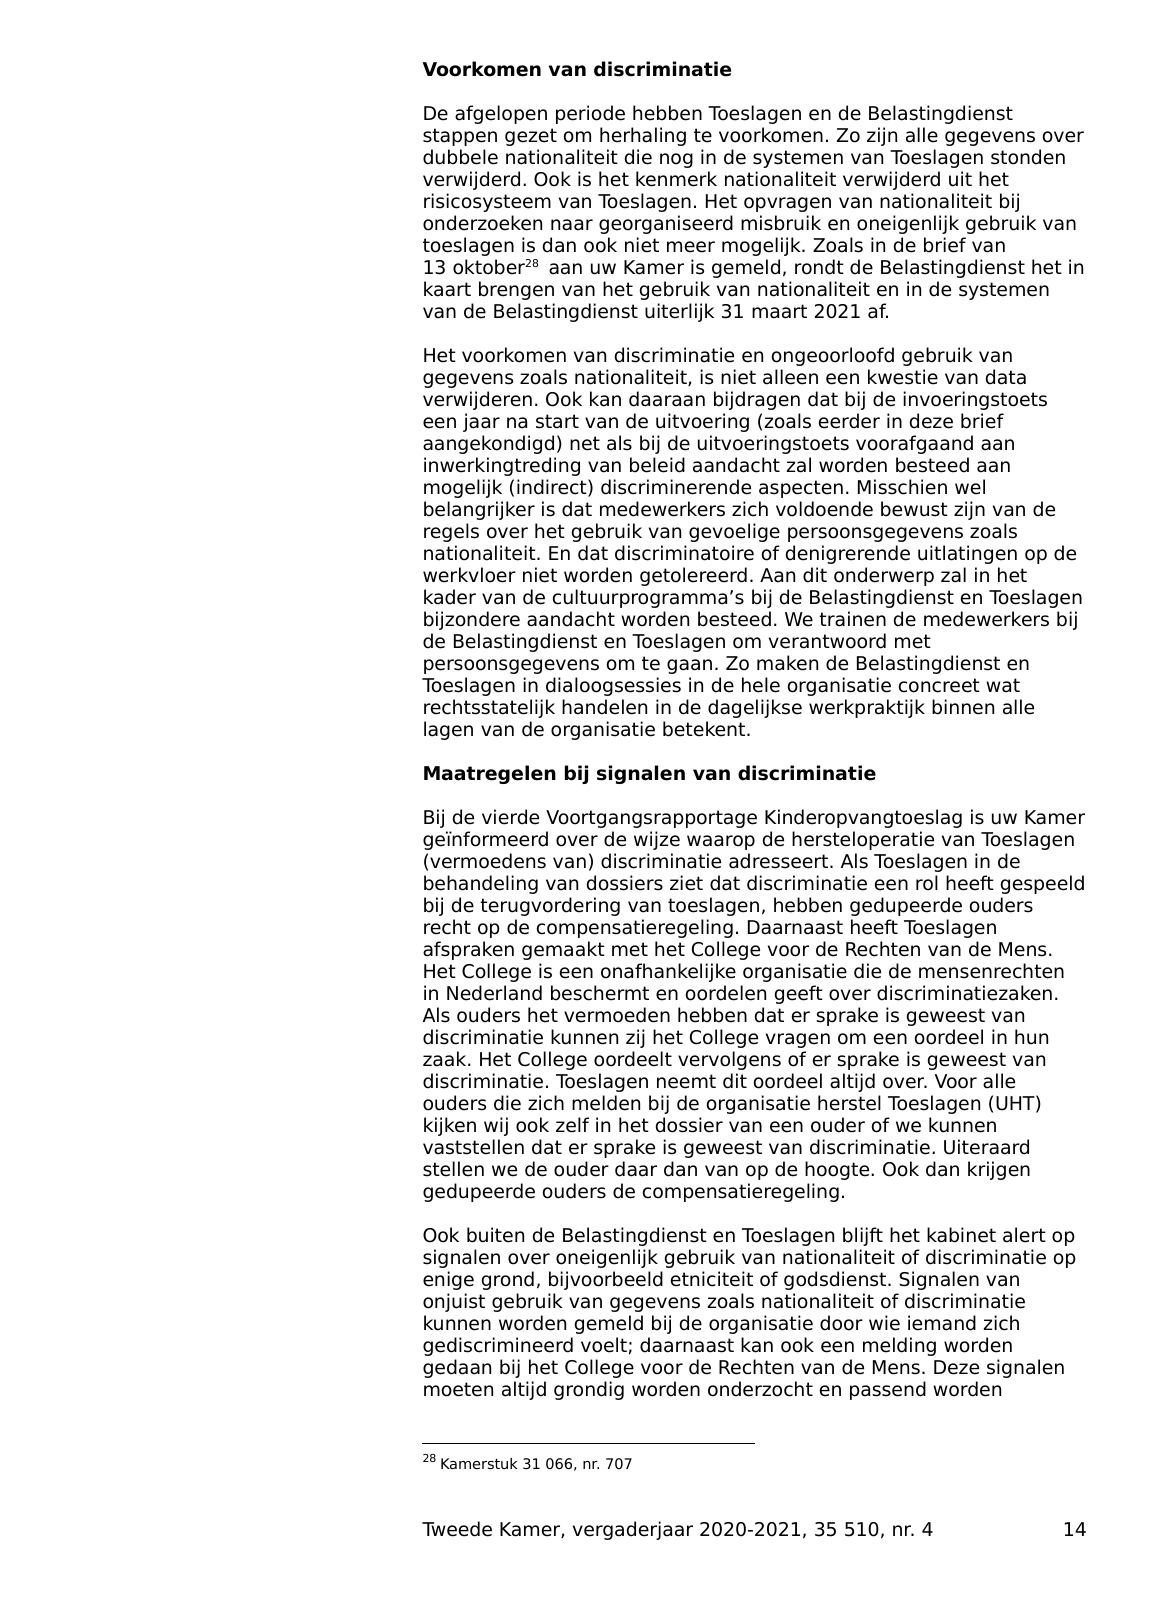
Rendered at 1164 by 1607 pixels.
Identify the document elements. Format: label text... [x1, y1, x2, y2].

text Bij de vierde Voortgangsrapportage Kinderopvangtoeslag is uw Kamer geïnformeerd over de wijze waarop de hersteloperatie van Toeslagen (vermoedens van) discriminatie adresseert. Als Toeslagen in de behandeling van dossiers ziet dat discriminatie een rol heeft gespeeld bij de terugvordering van toeslagen, hebben gedupeerde ouders recht op de compensatieregeling. Daarnaast heeft Toeslagen afspraken gemaakt met het College voor de Rechten van de Mens. Het College is een onafhankelijke organisatie die de mensenrechten in Nederland beschermt en oordelen geeft over discriminatiezaken. Als ouders het vermoeden hebben dat er sprake is geweest van discriminatie kunnen zij het College vragen om een oordeel in hun zaak. Het College oordeelt vervolgens of er sprake is geweest van discriminatie. Toeslagen neemt dit oordeel altijd over. Voor alle ouders die zich melden bij de organisatie herstel Toeslagen (UHT) kijken wij ook zelf in het dossier van een ouder of we kunnen vaststellen dat er sprake is geweest van discriminatie. Uiteraard stellen we de ouder daar dan van op de hoogte. Ook dan krijgen gedupeerde ouders de compensatieregeling. [422, 807, 1087, 1203]
text Het voorkomen van discriminatie en ongeoorloofd gebruik van gegevens zoals nationaliteit, is niet alleen een kwestie van data verwijderen. Ook kan daaraan bijdragen dat bij de invoeringstoets een jaar na start van de uitvoering (zoals eerder in deze brief aangekondigd) net als bij de uitvoeringstoets voorafgaand aan inwerkingtreding van beleid aandacht zal worden besteed aan mogelijk (indirect) discriminerende aspecten. Misschien wel belangrijker is dat medewerkers zich voldoende bewust zijn van de regels over het gebruik van gevoelige persoonsgegevens zoals nationaliteit. En dat discriminatoire of denigrerende uitlatingen op de werkvloer niet worden getolereerd. Aan dit onderwerp zal in het kader van de cultuurprogramma’s bij de Belastingdienst en Toeslagen bijzondere aandacht worden besteed. We trainen de medewerkers bij de Belastingdienst en Toeslagen om verantwoord met persoonsgegevens om te gaan. Zo maken de Belastingdienst en Toeslagen in dialoogsessies in de hele organisatie concreet wat rechtsstatelijk handelen in de dagelijkse werkpraktijk binnen alle lagen van de organisatie betekent. [422, 345, 1087, 741]
subtitle Voorkomen van discriminatie [422, 59, 1087, 81]
subtitle Maatregelen bij signalen van discriminatie [422, 763, 1087, 785]
text Ook buiten de Belastingdienst en Toeslagen blijft het kabinet alert op signalen over oneigenlijk gebruik van nationaliteit of discriminatie op enige grond, bijvoorbeeld etniciteit of godsdienst. Signalen van onjuist gebruik van gegevens zoals nationaliteit of discriminatie kunnen worden gemeld bij de organisatie door wie iemand zich gediscrimineerd voelt; daarnaast kan ook een melding worden gedaan bij het College voor de Rechten van de Mens. Deze signalen moeten altijd grondig worden onderzocht en passend worden [422, 1225, 1087, 1401]
text Kamerstuk 31 066, nr. 707 [422, 1452, 1087, 1474]
text De afgelopen periode hebben Toeslagen en de Belastingdienst stappen gezet om herhaling te voorkomen. Zo zijn alle gegevens over dubbele nationaliteit die nog in de systemen van Toeslagen stonden verwijderd. Ook is het kenmerk nationaliteit verwijderd uit het risicosysteem van Toeslagen. Het opvragen van nationaliteit bij onderzoeken naar georganiseerd misbruik en oneigenlijk gebruik van toeslagen is dan ook niet meer mogelijk. Zoals in de brief van 13 oktober aan uw Kamer is gemeld, rondt de Belastingdienst het in kaart brengen van het gebruik van nationaliteit en in de systemen van de Belastingdienst uiterlijk 31 maart 2021 af. [422, 103, 1087, 323]
